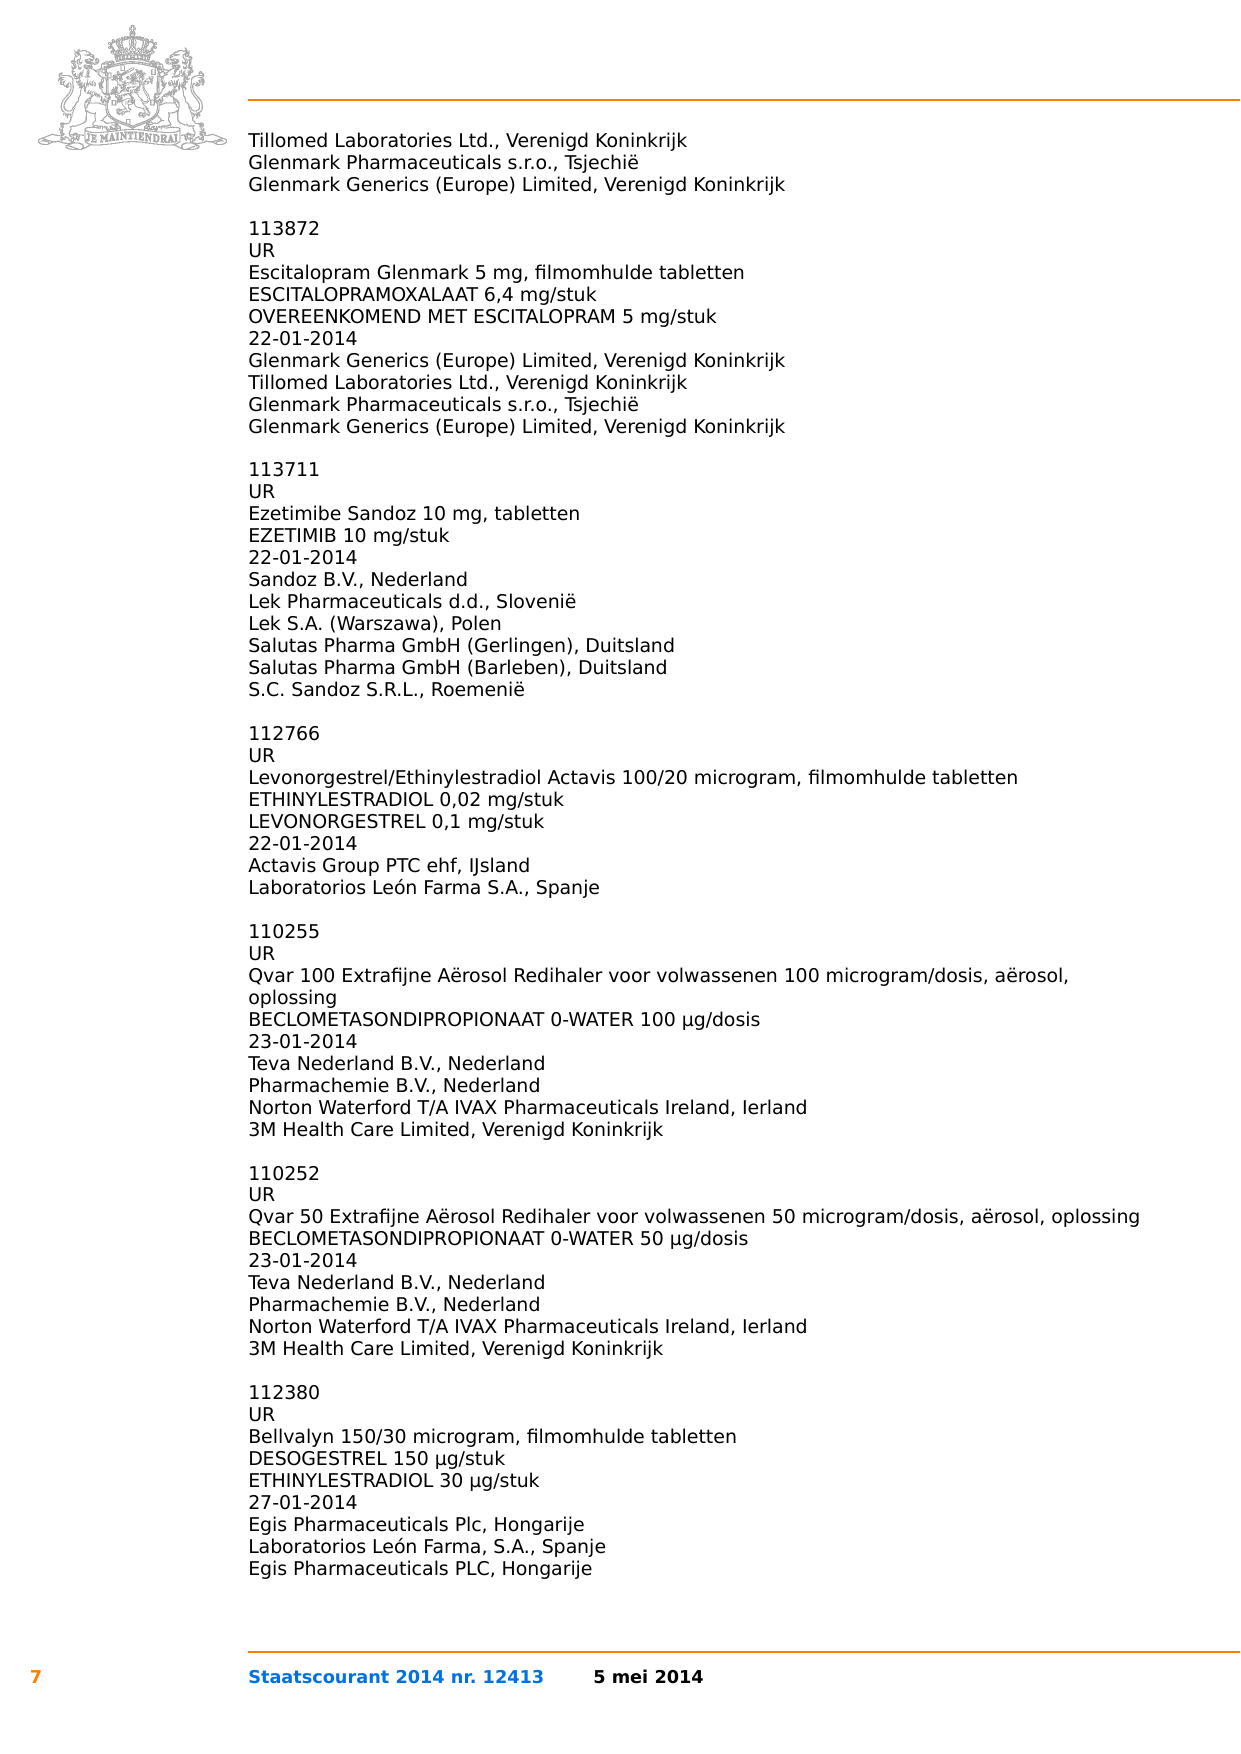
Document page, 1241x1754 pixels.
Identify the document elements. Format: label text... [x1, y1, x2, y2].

text Glenmark Generics (Europe) Limited, Verenigd Koninkrijk [248, 349, 1163, 372]
text 113872 [248, 218, 1163, 240]
text 113711 [248, 459, 1163, 481]
text Laboratorios León Farma S.A., Spanje [248, 877, 1163, 899]
text OVEREENKOMEND MET ESCITALOPRAM 5 mg/stuk [248, 306, 1163, 328]
text 27-01-2014 [248, 1492, 1163, 1514]
text Actavis Group PTC ehf, IJsland [248, 855, 1163, 877]
text Salutas Pharma GmbH (Gerlingen), Duitsland [248, 635, 1163, 657]
text UR [248, 240, 1163, 262]
text 22-01-2014 [248, 833, 1163, 855]
text Teva Nederland B.V., Nederland [248, 1272, 1163, 1294]
text Laboratorios León Farma, S.A., Spanje [248, 1536, 1163, 1558]
text Glenmark Generics (Europe) Limited, Verenigd Koninkrijk [248, 416, 1163, 437]
text UR [248, 1404, 1163, 1426]
text 110252 [248, 1162, 1163, 1184]
text 23-01-2014 [248, 1031, 1163, 1053]
text BECLOMETASONDIPROPIONAAT 0-WATER 50 µg/dosis [248, 1228, 1163, 1250]
text Pharmachemie B.V., Nederland [248, 1074, 1163, 1097]
text Teva Nederland B.V., Nederland [248, 1053, 1163, 1074]
text Lek S.A. (Warszawa), Polen [248, 613, 1163, 635]
text 112766 [248, 723, 1163, 745]
text 22-01-2014 [248, 547, 1163, 569]
text 3M Health Care Limited, Verenigd Koninkrijk [248, 1118, 1163, 1141]
text Glenmark Pharmaceuticals s.r.o., Tsjechië [248, 152, 1163, 174]
text Tillomed Laboratories Ltd., Verenigd Koninkrijk [248, 130, 1163, 152]
text Norton Waterford T/A IVAX Pharmaceuticals Ireland, Ierland [248, 1097, 1163, 1118]
text 3M Health Care Limited, Verenigd Koninkrijk [248, 1338, 1163, 1360]
text ETHINYLESTRADIOL 30 µg/stuk [248, 1470, 1163, 1492]
text Levonorgestrel/Ethinylestradiol Actavis 100/20 microgram, filmomhulde tabletten [248, 767, 1163, 789]
text Escitalopram Glenmark 5 mg, filmomhulde tabletten [248, 262, 1163, 284]
text Egis Pharmaceuticals PLC, Hongarije [248, 1558, 1163, 1580]
text Ezetimibe Sandoz 10 mg, tabletten [248, 503, 1163, 525]
text Qvar 50 Extrafijne Aërosol Redihaler voor volwassenen 50 microgram/dosis, aërosol, oplossing [248, 1206, 1163, 1228]
text S.C. Sandoz S.R.L., Roemenië [248, 679, 1163, 701]
text UR [248, 1184, 1163, 1206]
text Lek Pharmaceuticals d.d., Slovenië [248, 591, 1163, 613]
text 112380 [248, 1382, 1163, 1404]
text UR [248, 745, 1163, 767]
text UR [248, 481, 1163, 503]
text Pharmachemie B.V., Nederland [248, 1294, 1163, 1316]
text LEVONORGESTREL 0,1 mg/stuk [248, 811, 1163, 833]
text 22-01-2014 [248, 328, 1163, 349]
text Tillomed Laboratories Ltd., Verenigd Koninkrijk [248, 372, 1163, 393]
text Glenmark Generics (Europe) Limited, Verenigd Koninkrijk [248, 174, 1163, 196]
text Bellvalyn 150/30 microgram, filmomhulde tabletten [248, 1426, 1163, 1448]
picture [38, 25, 227, 150]
text 23-01-2014 [248, 1250, 1163, 1272]
text ESCITALOPRAMOXALAAT 6,4 mg/stuk [248, 284, 1163, 306]
text UR [248, 943, 1163, 965]
text BECLOMETASONDIPROPIONAAT 0-WATER 100 µg/dosis [248, 1009, 1163, 1031]
text Egis Pharmaceuticals Plc, Hongarije [248, 1514, 1163, 1536]
text EZETIMIB 10 mg/stuk [248, 525, 1163, 547]
text Glenmark Pharmaceuticals s.r.o., Tsjechië [248, 393, 1163, 416]
text Sandoz B.V., Nederland [248, 569, 1163, 591]
text Norton Waterford T/A IVAX Pharmaceuticals Ireland, Ierland [248, 1316, 1163, 1338]
text DESOGESTREL 150 µg/stuk [248, 1448, 1163, 1470]
text ETHINYLESTRADIOL 0,02 mg/stuk [248, 789, 1163, 811]
text Qvar 100 Extrafijne Aërosol Redihaler voor volwassenen 100 microgram/dosis, aërosol, oplossing [248, 965, 1163, 1009]
text 110255 [248, 921, 1163, 943]
text Salutas Pharma GmbH (Barleben), Duitsland [248, 657, 1163, 679]
